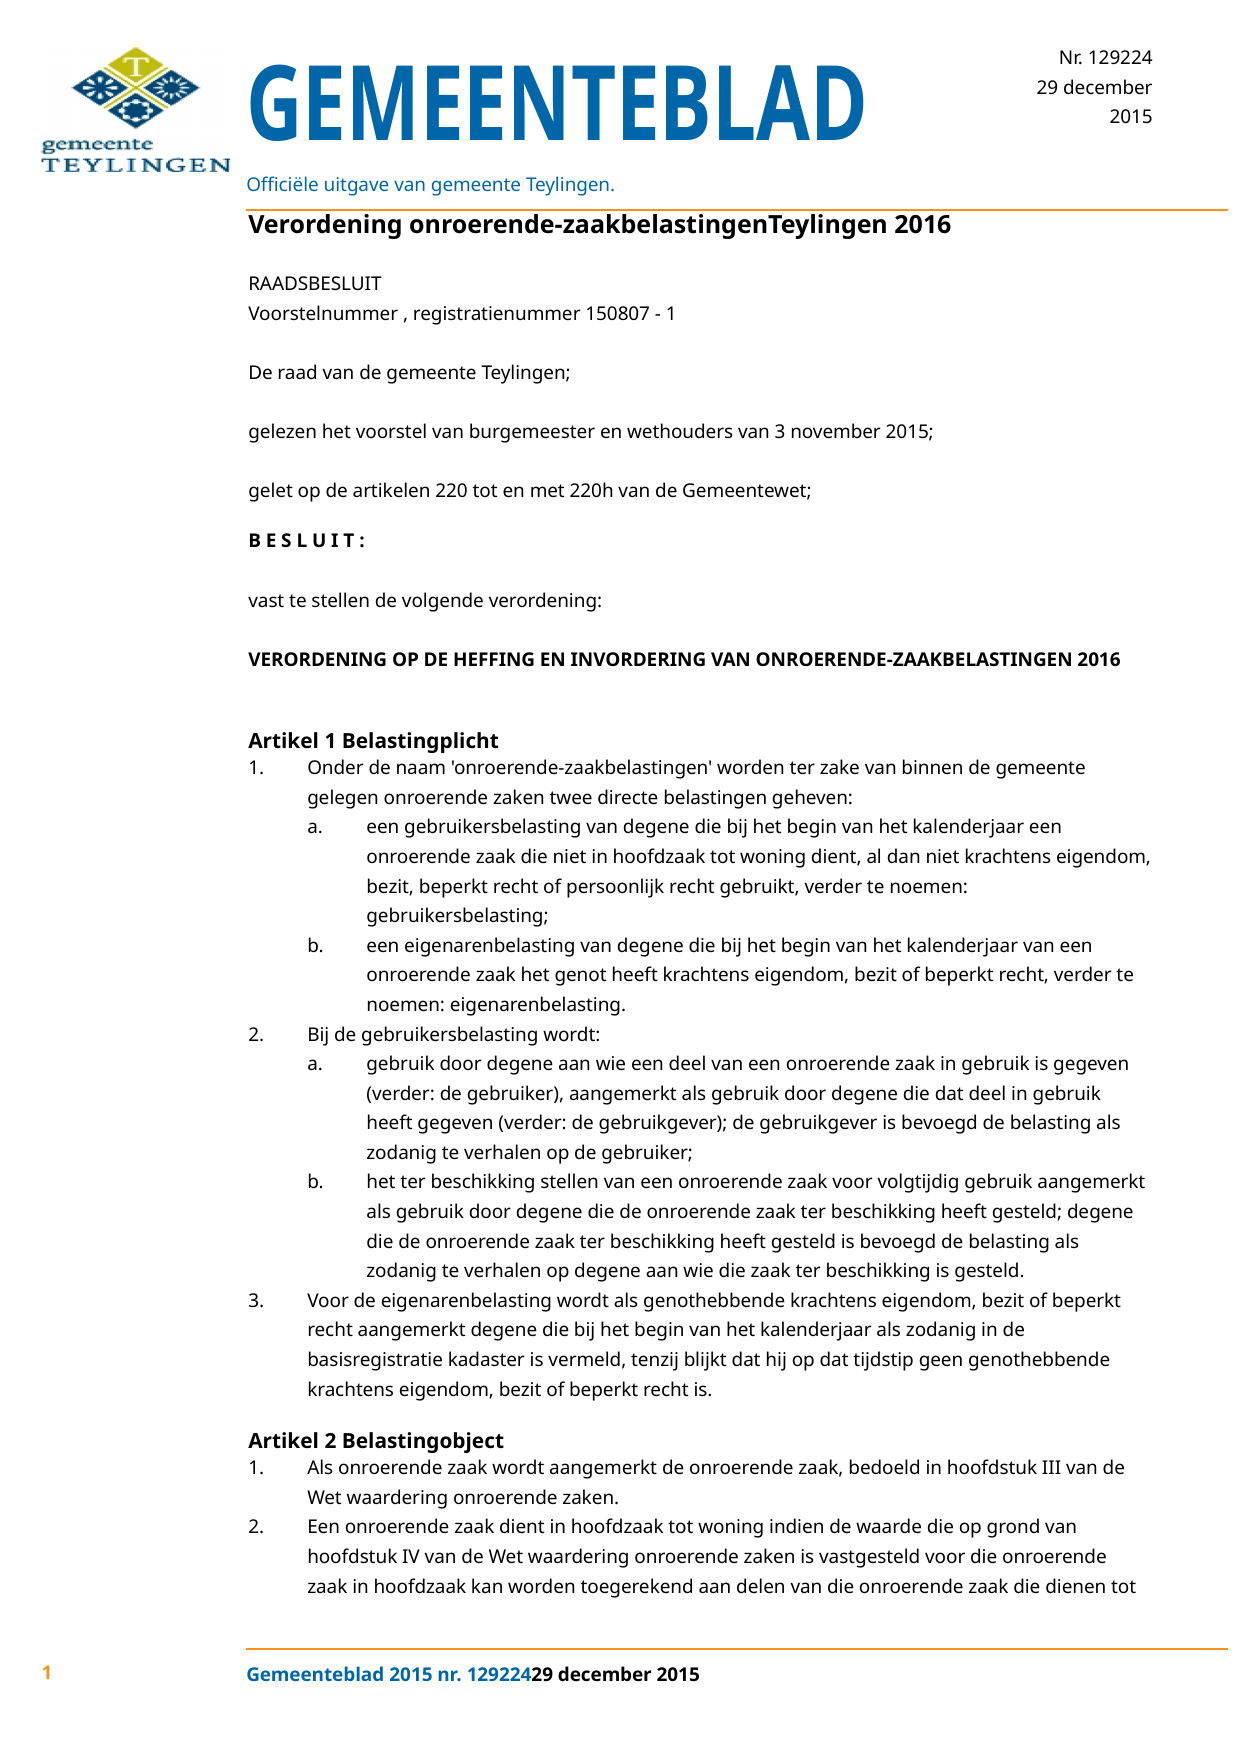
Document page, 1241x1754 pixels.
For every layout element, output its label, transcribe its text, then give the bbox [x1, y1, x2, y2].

picture [41, 47, 231, 172]
text De raad van de gemeente Teylingen; [248, 359, 1152, 385]
text VERORDENING OP DE HEFFING EN INVORDERING VAN ONROERENDE-ZAAKBELASTINGEN 2016 [248, 646, 1152, 672]
list een gebruikersbelasting van degene die bij het begin van het kalenderjaar een onroerende zaak die niet in hoofdzaak tot woning dient, al dan niet krachtens eigendom, bezit, beperkt recht of persoonlijk recht gebruikt, verder te noemen: gebruikersbelasting; [307, 814, 1152, 928]
text gelezen het voorstel van burgemeester en wethouders van 3 november 2015; [248, 418, 1152, 444]
list het ter beschikking stellen van een onroerende zaak voor volgtijdig gebruik aangemerkt als gebruik door degene die de onroerende zaak ter beschikking heeft gesteld; degene die de onroerende zaak ter beschikking heeft gesteld is bevoegd de belasting als zodanig te verhalen op degene aan wie die zaak ter beschikking is gesteld. [307, 1169, 1152, 1283]
list Onder de naam 'onroerende-zaakbelastingen' worden ter zake van binnen de gemeente gelegen onroerende zaken twee directe belastingen geheven: [248, 754, 1152, 810]
text gelet op de artikelen 220 tot en met 220h van de Gemeentewet; [248, 477, 1152, 503]
list Een onroerende zaak dient in hoofdzaak tot woning indien de waarde die op grond van hoofdstuk IV van de Wet waardering onroerende zaken is vastgesteld voor die onroerende zaak in hoofdzaak kan worden toegerekend aan delen van die onroerende zaak die dienen tot [248, 1514, 1152, 1599]
list Bij de gebruikersbelasting wordt: [248, 1021, 1152, 1046]
list een eigenarenbelasting van degene die bij het begin van het kalenderjaar van een onroerende zaak het genot heeft krachtens eigendom, bezit of beperkt recht, verder te noemen: eigenarenbelasting. [307, 932, 1152, 1017]
text B E S L U I T : [248, 528, 1152, 553]
list Als onroerende zaak wordt aangemerkt de onroerende zaak, bedoeld in hoofdstuk III van de Wet waardering onroerende zaken. [248, 1454, 1152, 1510]
text Artikel 2 Belastingobject [248, 1426, 1152, 1454]
text Voorstelnummer , registratienummer 150807 - 1 [248, 300, 1152, 326]
text Verordening onroerende-zaakbelastingenTeylingen 2016 [248, 211, 1152, 241]
text vast te stellen de volgende verordening: [248, 587, 1152, 613]
list Voor de eigenarenbelasting wordt als genothebbende krachtens eigendom, bezit of beperkt recht aangemerkt degene die bij het begin van het kalenderjaar als zodanig in de basisregistratie kadaster is vermeld, tenzij blijkt dat hij op dat tijdstip geen genothebbende krachtens eigendom, bezit of beperkt recht is. [248, 1287, 1152, 1401]
text RAADSBESLUIT [248, 270, 1152, 296]
text Artikel 1 Belastingplicht [248, 726, 1152, 754]
list gebruik door degene aan wie een deel van een onroerende zaak in gebruik is gegeven (verder: de gebruiker), aangemerkt als gebruik door degene die dat deel in gebruik heeft gegeven (verder: de gebruikgever); de gebruikgever is bevoegd de belasting als zodanig te verhalen op de gebruiker; [307, 1050, 1152, 1165]
